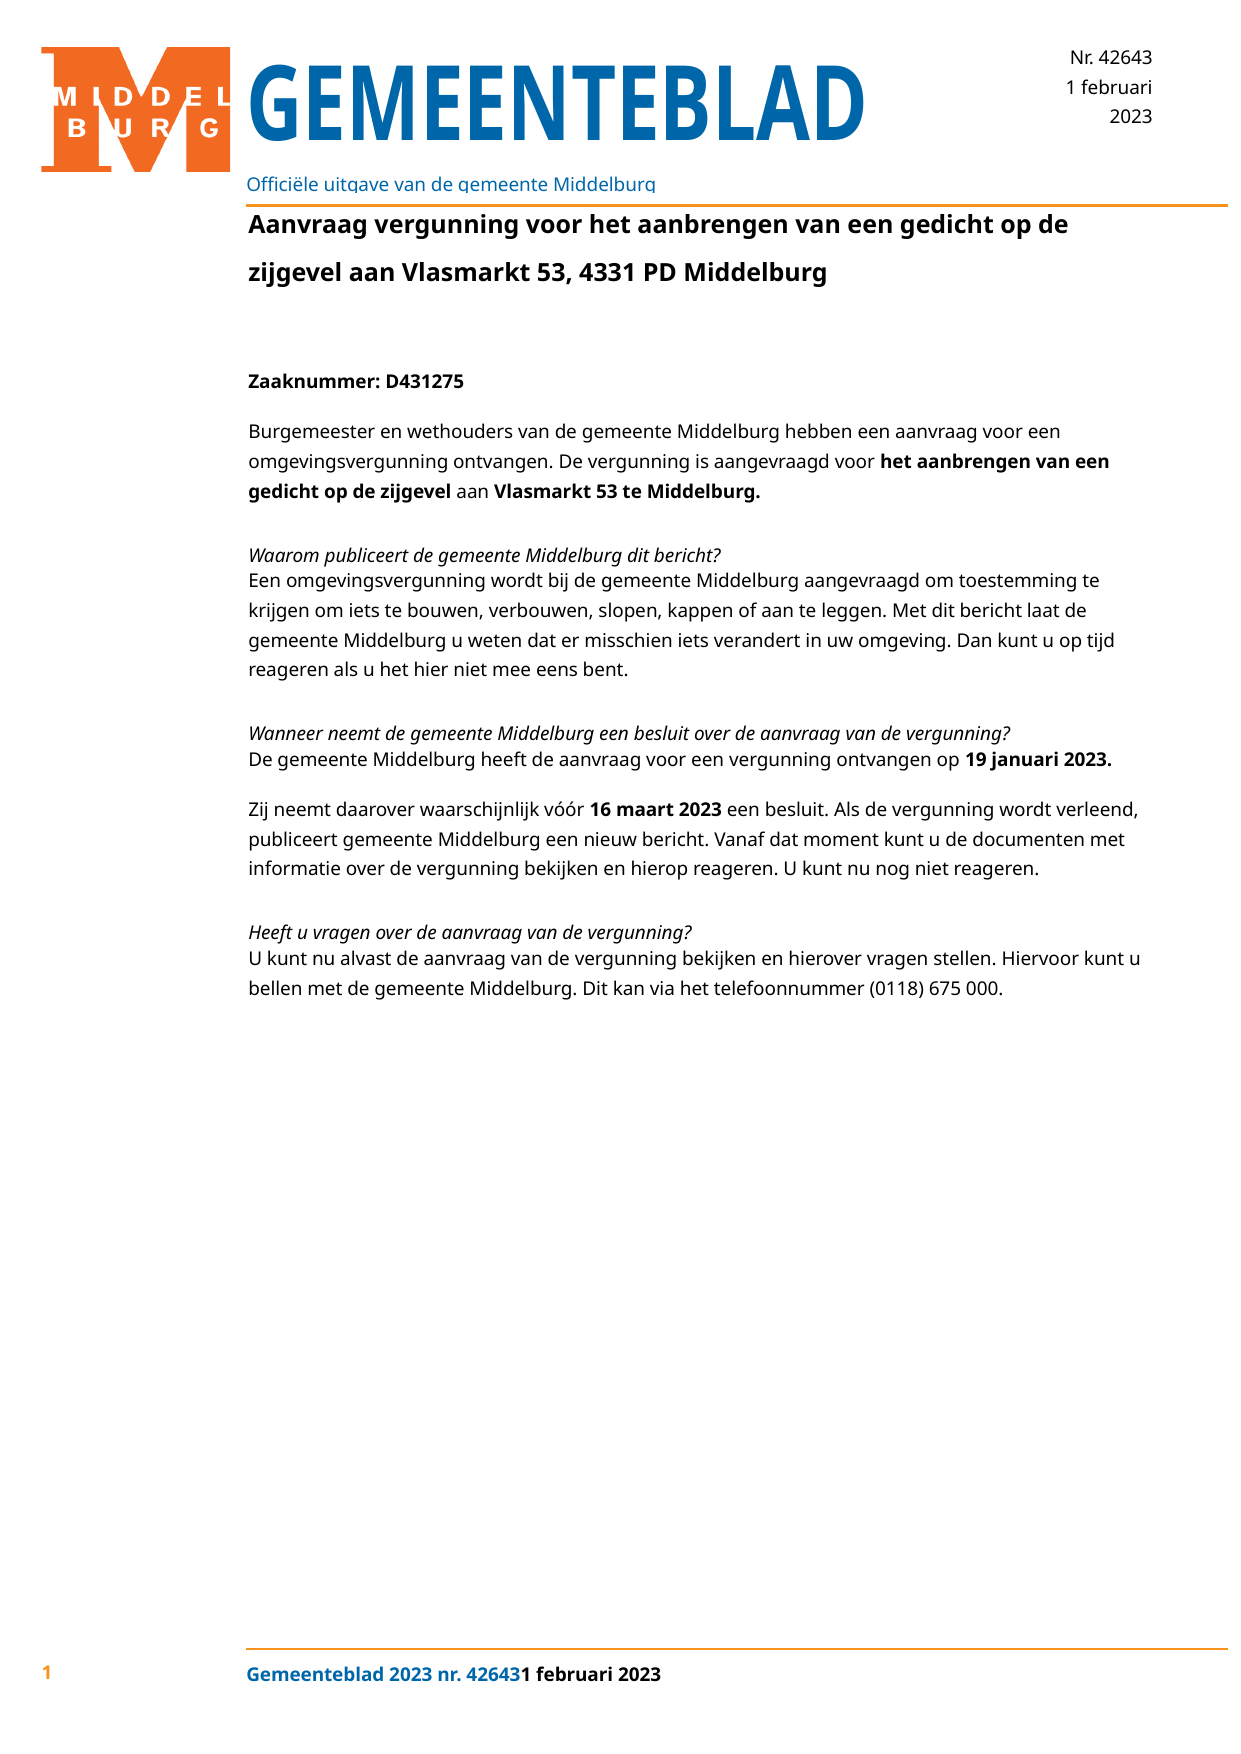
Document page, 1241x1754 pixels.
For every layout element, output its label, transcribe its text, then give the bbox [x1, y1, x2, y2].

text Burgemeester en wethouders van de gemeente Middelburg hebben een aanvraag voor een omgevingsvergunning ontvangen. De vergunning is aangevraagd voor het aanbrengen van een gedicht op de zijgevel aan Vlasmarkt 53 te Middelburg. [248, 419, 1152, 504]
text Een omgevingsvergunning wordt bij de gemeente Middelburg aangevraagd om toestemming te krijgen om iets te bouwen, verbouwen, slopen, kappen of aan te leggen. Met dit bericht laat de gemeente Middelburg u weten dat er misschien iets verandert in uw omgeving. Dan kunt u op tijd reageren als u het hier niet mee eens bent. [248, 568, 1152, 682]
text Aanvraag vergunning voor het aanbrengen van een gedicht op de zijgevel aan Vlasmarkt 53, 4331 PD Middelburg [248, 207, 1152, 288]
text Wanneer neemt de gemeente Middelburg een besluit over de aanvraag van de vergunning? [248, 720, 1152, 746]
picture [41, 47, 231, 172]
text De gemeente Middelburg heeft de aanvraag voor een vergunning ontvangen op 19 januari 2023. [248, 746, 1152, 772]
text Zij neemt daarover waarschijnlijk vóór 16 maart 2023 een besluit. Als de vergunning wordt verleend, publiceert gemeente Middelburg een nieuw bericht. Vanaf dat moment kunt u de documenten met informatie over de vergunning bekijken en hierop reageren. U kunt nu nog niet reageren. [248, 796, 1152, 881]
text Heeft u vragen over de aanvraag van de vergunning? [248, 919, 1152, 945]
text Zaaknummer: D431275 [248, 368, 1152, 394]
text Waarom publiceert de gemeente Middelburg dit bericht? [248, 542, 1152, 568]
text U kunt nu alvast de aanvraag van de vergunning bekijken en hierover vragen stellen. Hiervoor kunt u bellen met de gemeente Middelburg. Dit kan via het telefoonnummer (0118) 675 000. [248, 945, 1152, 1001]
